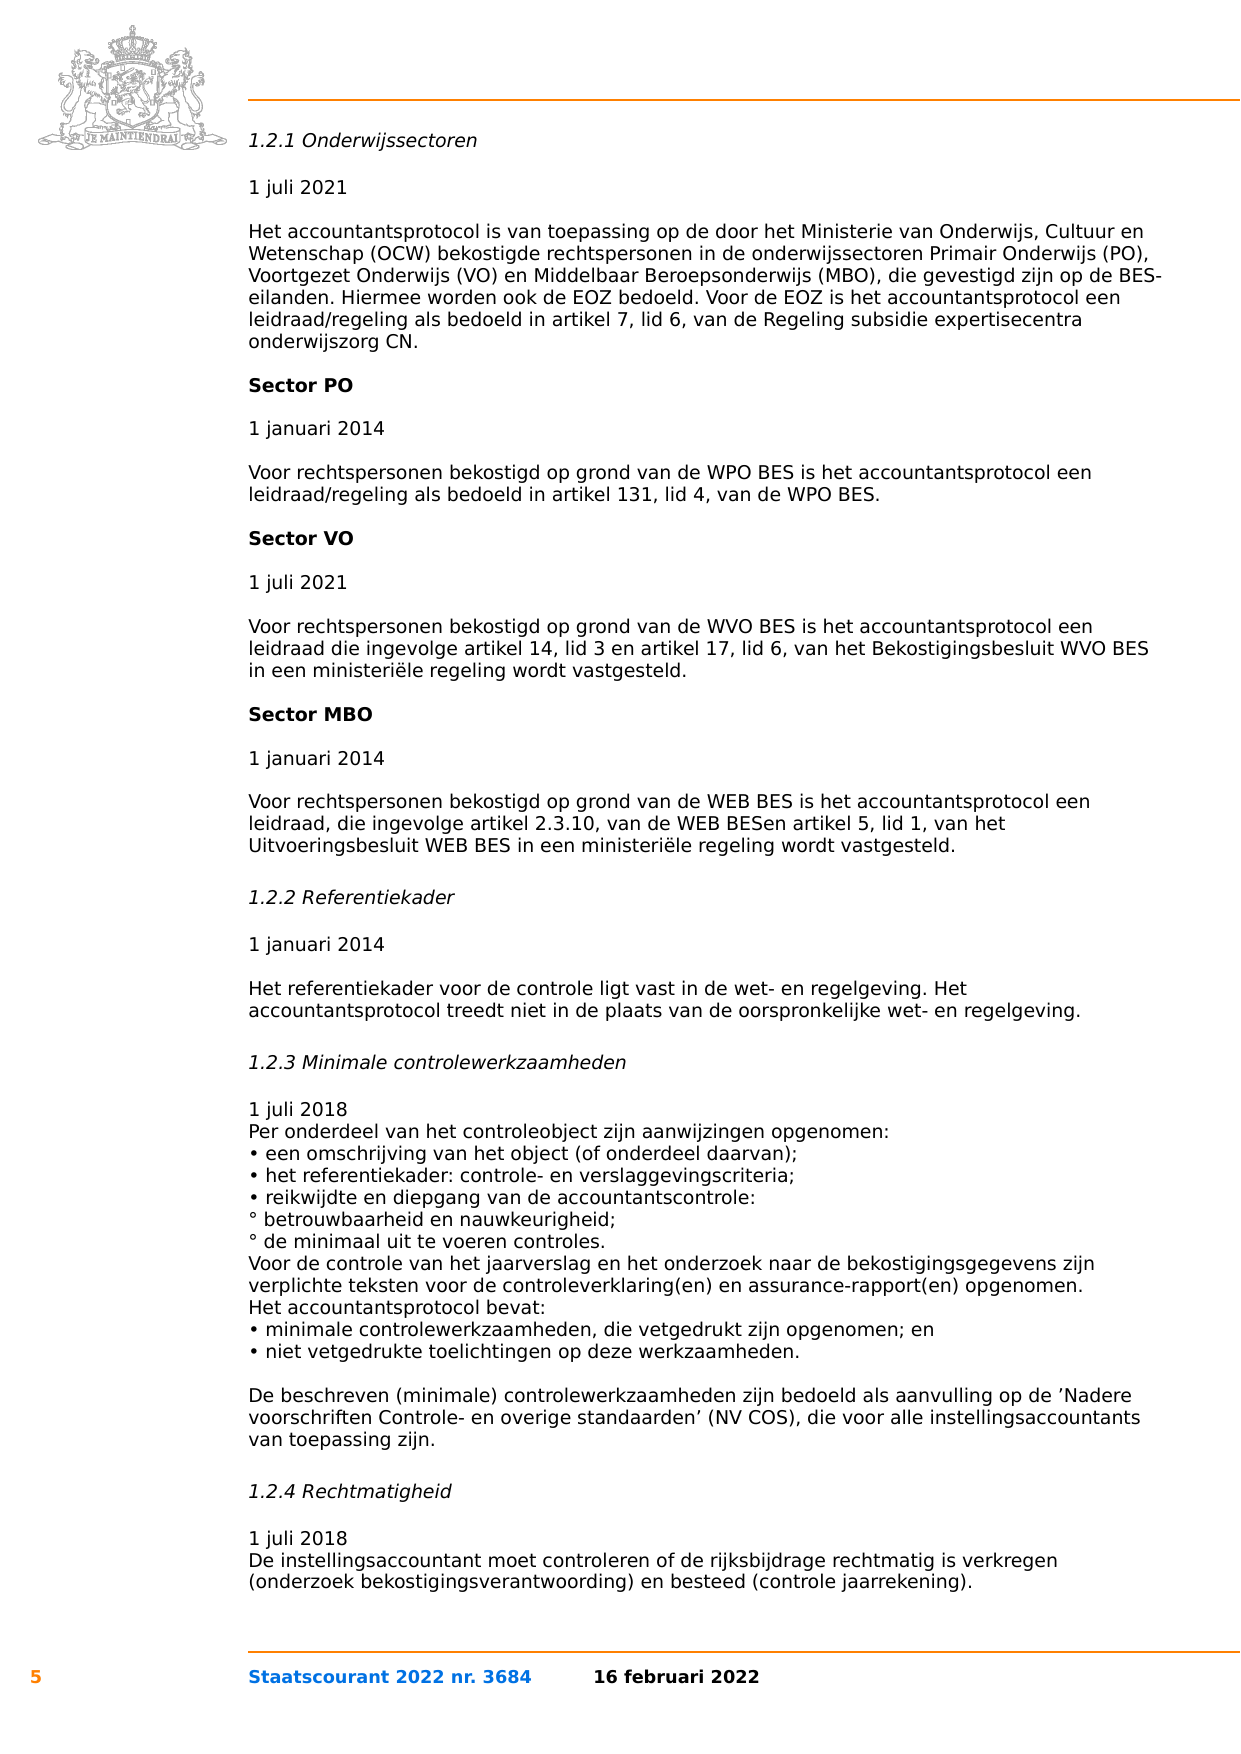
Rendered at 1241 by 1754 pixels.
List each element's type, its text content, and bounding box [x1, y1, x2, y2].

text • minimale controlewerkzaamheden, die vetgedrukt zijn opgenomen; en [248, 1319, 1163, 1341]
text Het accountantsprotocol bevat: [248, 1297, 1163, 1319]
subtitle Sector VO [248, 528, 1163, 550]
text 1 juli 2018 [248, 1527, 1163, 1549]
text De instellingsaccountant moet controleren of de rijksbijdrage rechtmatig is verkregen (onderzoek bekostigingsverantwoording) en besteed (controle jaarrekening). [248, 1549, 1163, 1593]
text Voor de controle van het jaarverslag en het onderzoek naar de bekostigingsgegevens zijn verplichte teksten voor de controleverklaring(en) en assurance-rapport(en) opgenomen. [248, 1253, 1163, 1297]
text Voor rechtspersonen bekostigd op grond van de WPO BES is het accountantsprotocol een leidraad/regeling als bedoeld in artikel 131, lid 4, van de WPO BES. [248, 462, 1163, 506]
subtitle 1.2.4 Rechtmatigheid [248, 1481, 1163, 1502]
picture [38, 25, 227, 150]
text De beschreven (minimale) controlewerkzaamheden zijn bedoeld als aanvulling op de ’Nadere voorschriften Controle- en overige standaarden’ (NV COS), die voor alle instellingsaccountants van toepassing zijn. [248, 1384, 1163, 1451]
text Voor rechtspersonen bekostigd op grond van de WVO BES is het accountantsprotocol een leidraad die ingevolge artikel 14, lid 3 en artikel 17, lid 6, van het Bekostigingsbesluit WVO BES in een ministeriële regeling wordt vastgesteld. [248, 616, 1163, 682]
text 1 januari 2014 [248, 747, 1163, 769]
subtitle Sector PO [248, 374, 1163, 396]
text Per onderdeel van het controleobject zijn aanwijzingen opgenomen: [248, 1121, 1163, 1143]
text Voor rechtspersonen bekostigd op grond van de WEB BES is het accountantsprotocol een leidraad, die ingevolge artikel 2.3.10, van de WEB BESen artikel 5, lid 1, van het Uitvoeringsbesluit WEB BES in een ministeriële regeling wordt vastgesteld. [248, 791, 1163, 857]
subtitle 1.2.2 Referentiekader [248, 887, 1163, 909]
subtitle 1.2.1 Onderwijssectoren [248, 130, 1163, 152]
subtitle 1.2.3 Minimale controlewerkzaamheden [248, 1052, 1163, 1074]
text 1 januari 2014 [248, 418, 1163, 440]
text ° betrouwbaarheid en nauwkeurigheid; [248, 1209, 1163, 1231]
text • reikwijdte en diepgang van de accountantscontrole: [248, 1187, 1163, 1209]
subtitle Sector MBO [248, 703, 1163, 726]
text ° de minimaal uit te voeren controles. [248, 1231, 1163, 1253]
text Het accountantsprotocol is van toepassing op de door het Ministerie van Onderwijs, Cultuur en Wetenschap (OCW) bekostigde rechtspersonen in de onderwijssectoren Primair Onderwijs (PO), Voortgezet Onderwijs (VO) en Middelbaar Beroepsonderwijs (MBO), die gevestigd zijn op de BES-eilanden. Hiermee worden ook de EOZ bedoeld. Voor de EOZ is het accountantsprotocol een leidraad/regeling als bedoeld in artikel 7, lid 6, van de Regeling subsidie expertisecentra onderwijszorg CN. [248, 221, 1163, 353]
text • niet vetgedrukte toelichtingen op deze werkzaamheden. [248, 1341, 1163, 1363]
text 1 juli 2021 [248, 572, 1163, 594]
text • een omschrijving van het object (of onderdeel daarvan); [248, 1143, 1163, 1165]
text • het referentiekader: controle- en verslaggevingscriteria; [248, 1165, 1163, 1187]
text 1 januari 2014 [248, 934, 1163, 956]
text 1 juli 2021 [248, 177, 1163, 199]
text Het referentiekader voor de controle ligt vast in de wet- en regelgeving. Het accountantsprotocol treedt niet in de plaats van de oorspronkelijke wet- en regelgeving. [248, 978, 1163, 1022]
text 1 juli 2018 [248, 1099, 1163, 1121]
